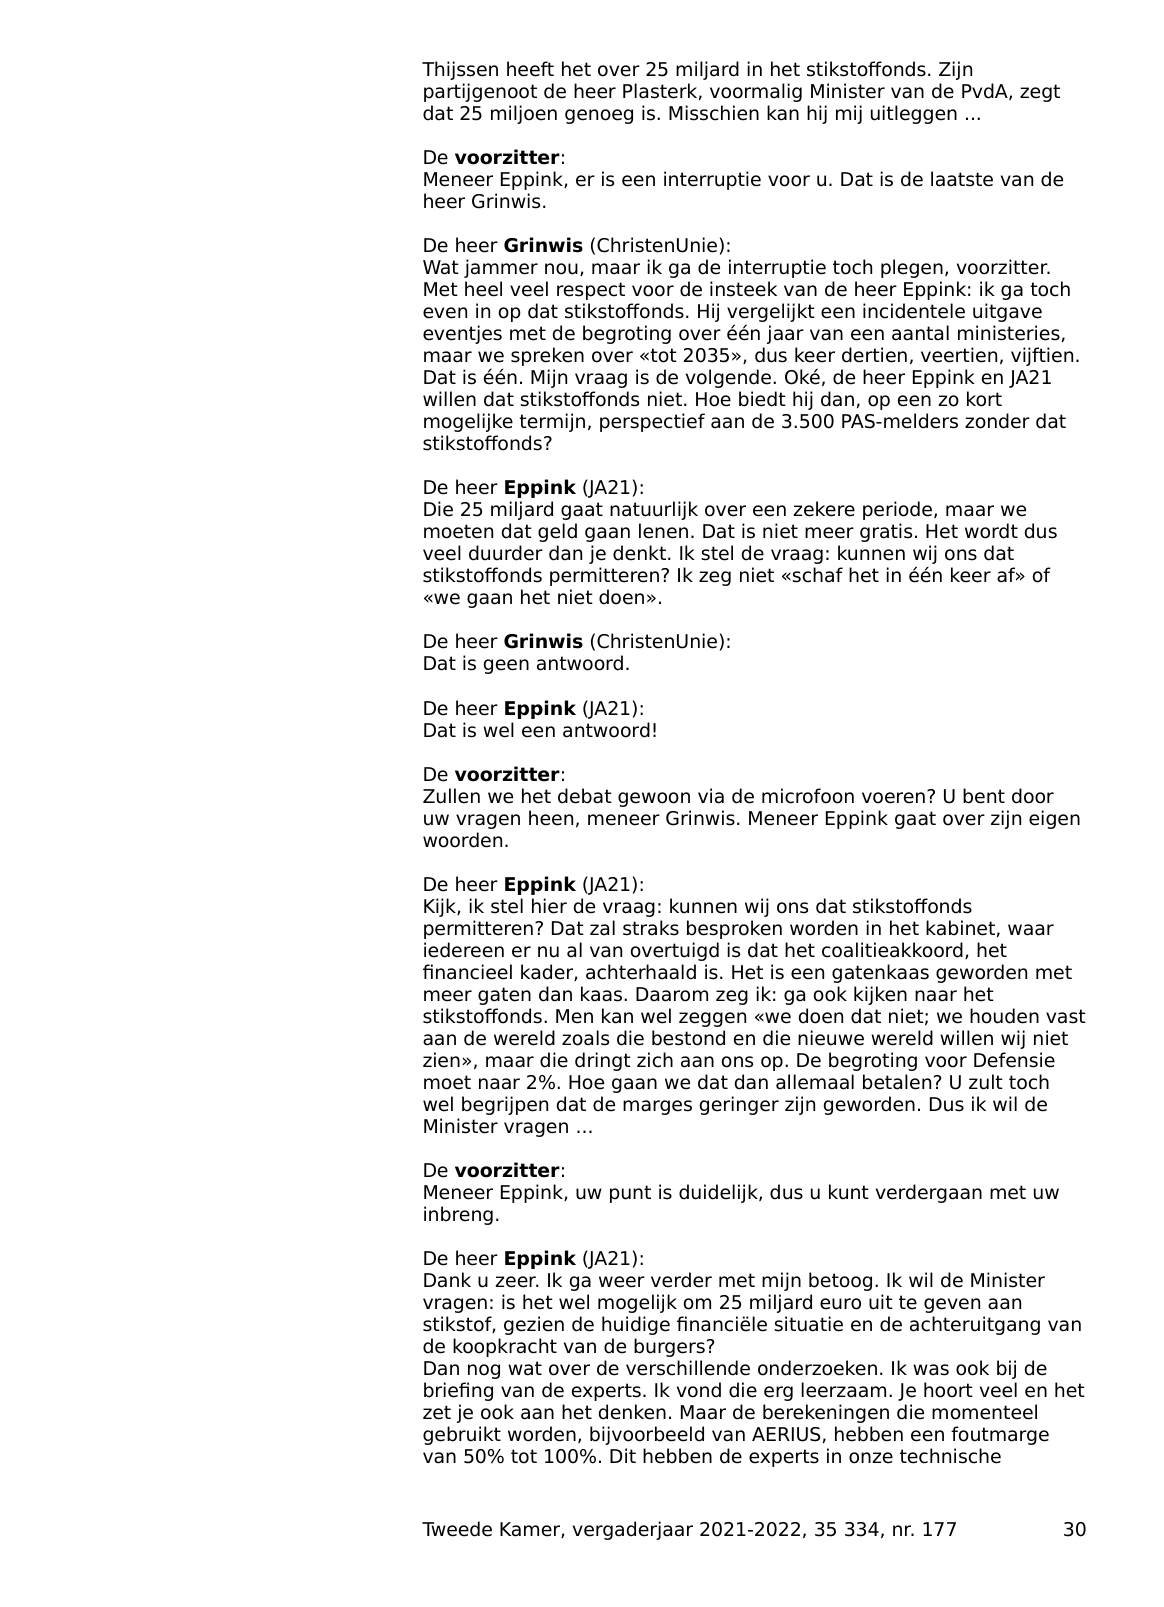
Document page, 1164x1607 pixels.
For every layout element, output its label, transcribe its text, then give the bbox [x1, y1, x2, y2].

text Meneer Eppink, er is een interruptie voor u. Dat is de laatste van de heer Grinwis. [422, 169, 1087, 213]
text De heer Eppink (JA21): [422, 874, 1087, 896]
text De heer Eppink (JA21): [422, 697, 1087, 719]
text Dat is geen antwoord. [422, 653, 1087, 675]
text Dat is wel een antwoord! [422, 719, 1087, 741]
text Kijk, ik stel hier de vraag: kunnen wij ons dat stikstoffonds permitteren? Dat zal straks besproken worden in het kabinet, waar iedereen er nu al van overtuigd is dat het coalitieakkoord, het financieel kader, achterhaald is. Het is een gatenkaas geworden met meer gaten dan kaas. Daarom zeg ik: ga ook kijken naar het stikstoffonds. Men kan wel zeggen «we doen dat niet; we houden vast aan de wereld zoals die bestond en die nieuwe wereld willen wij niet zien», maar die dringt zich aan ons op. De begroting voor Defensie moet naar 2%. Hoe gaan we dat dan allemaal betalen? U zult toch wel begrijpen dat de marges geringer zijn geworden. Dus ik wil de Minister vragen ... [422, 896, 1087, 1137]
text De voorzitter: [422, 147, 1087, 169]
text De voorzitter: [422, 1160, 1087, 1182]
text De voorzitter: [422, 764, 1087, 786]
text Zullen we het debat gewoon via de microfoon voeren? U bent door uw vragen heen, meneer Grinwis. Meneer Eppink gaat over zijn eigen woorden. [422, 786, 1087, 852]
text De heer Grinwis (ChristenUnie): [422, 235, 1087, 257]
text Wat jammer nou, maar ik ga de interruptie toch plegen, voorzitter. Met heel veel respect voor de insteek van de heer Eppink: ik ga toch even in op dat stikstoffonds. Hij vergelijkt een incidentele uitgave eventjes met de begroting over één jaar van een aantal ministeries, maar we spreken over «tot 2035», dus keer dertien, veertien, vijftien. Dat is één. Mijn vraag is de volgende. Oké, de heer Eppink en JA21 willen dat stikstoffonds niet. Hoe biedt hij dan, op een zo kort mogelijke termijn, perspectief aan de 3.500 PAS-melders zonder dat stikstoffonds? [422, 257, 1087, 455]
text Dank u zeer. Ik ga weer verder met mijn betoog. Ik wil de Minister vragen: is het wel mogelijk om 25 miljard euro uit te geven aan stikstof, gezien de huidige financiële situatie en de achteruitgang van de koopkracht van de burgers? [422, 1270, 1087, 1358]
text De heer Eppink (JA21): [422, 477, 1087, 499]
text De heer Grinwis (ChristenUnie): [422, 631, 1087, 653]
text De heer Eppink (JA21): [422, 1248, 1087, 1270]
text Dan nog wat over de verschillende onderzoeken. Ik was ook bij de briefing van de experts. Ik vond die erg leerzaam. Je hoort veel en het zet je ook aan het denken. Maar de berekeningen die momenteel gebruikt worden, bijvoorbeeld van AERIUS, hebben een foutmarge van 50% tot 100%. Dit hebben de experts in onze technische [422, 1358, 1087, 1468]
text Die 25 miljard gaat natuurlijk over een zekere periode, maar we moeten dat geld gaan lenen. Dat is niet meer gratis. Het wordt dus veel duurder dan je denkt. Ik stel de vraag: kunnen wij ons dat stikstoffonds permitteren? Ik zeg niet «schaf het in één keer af» of «we gaan het niet doen». [422, 499, 1087, 609]
text Thijssen heeft het over 25 miljard in het stikstoffonds. Zijn partijgenoot de heer Plasterk, voormalig Minister van de PvdA, zegt dat 25 miljoen genoeg is. Misschien kan hij mij uitleggen ... [422, 59, 1087, 125]
text Meneer Eppink, uw punt is duidelijk, dus u kunt verdergaan met uw inbreng. [422, 1182, 1087, 1226]
